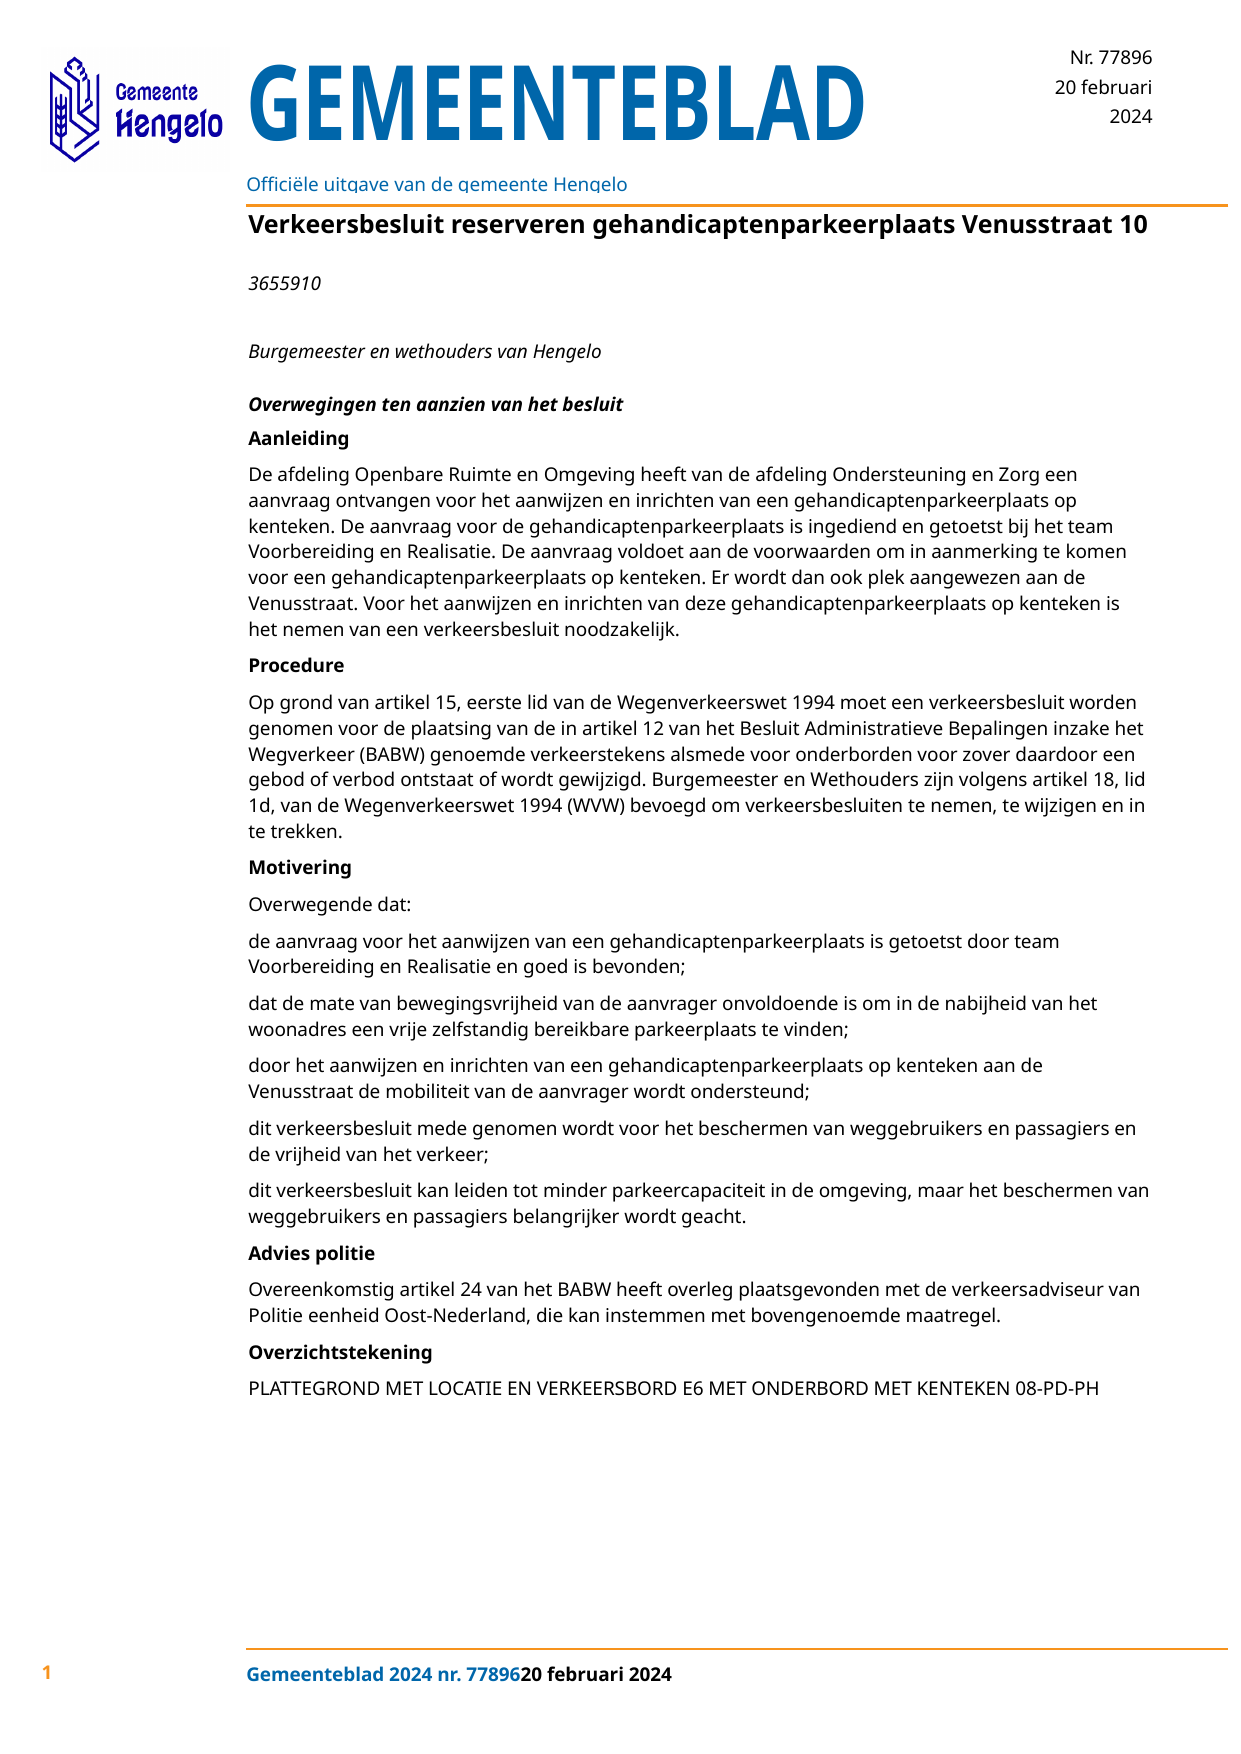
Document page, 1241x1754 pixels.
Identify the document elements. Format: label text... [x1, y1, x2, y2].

text Overeenkomstig artikel 24 van het BABW heeft overleg plaatsgevonden met de verkeersadviseur van Politie eenheid Oost-Nederland, die kan instemmen met bovengenoemde maatregel. [248, 1277, 1152, 1328]
text de aanvraag voor het aanwijzen van een gehandicaptenparkeerplaats is getoetst door team Voorbereiding en Realisatie en goed is bevonden; [248, 928, 1152, 979]
text Overwegende dat: [248, 891, 1152, 917]
text dit verkeersbesluit mede genomen wordt voor het beschermen van weggebruikers en passagiers en de vrijheid van het verkeer; [248, 1115, 1152, 1167]
text Aanleiding [248, 425, 1152, 451]
text Verkeersbesluit reserveren gehandicaptenparkeerplaats Venusstraat 10 [248, 207, 1152, 241]
text Overwegingen ten aanzien van het besluit [248, 391, 1152, 417]
picture [41, 47, 231, 172]
text 3655910 [248, 270, 1152, 296]
text De afdeling Openbare Ruimte en Omgeving heeft van de afdeling Ondersteuning en Zorg een aanvraag ontvangen voor het aanwijzen en inrichten van een gehandicaptenparkeerplaats op kenteken. De aanvraag voor de gehandicaptenparkeerplaats is ingediend en getoetst bij het team Voorbereiding en Realisatie. De aanvraag voldoet aan de voorwaarden om in aanmerking te komen voor een gehandicaptenparkeerplaats op kenteken. Er wordt dan ook plek aangewezen aan de Venusstraat. Voor het aanwijzen en inrichten van deze gehandicaptenparkeerplaats op kenteken is het nemen van een verkeersbesluit noodzakelijk. [248, 462, 1152, 642]
text dat de mate van bewegingsvrijheid van de aanvrager onvoldoende is om in de nabijheid van het woonadres een vrije zelfstandig bereikbare parkeerplaats te vinden; [248, 990, 1152, 1042]
text Burgemeester en wethouders van Hengelo [248, 338, 1152, 364]
text Overzichtstekening [248, 1339, 1152, 1365]
text PLATTEGROND MET LOCATIE EN VERKEERSBORD E6 MET ONDERBORD MET KENTEKEN 08-PD-PH [248, 1376, 1152, 1401]
text door het aanwijzen en inrichten van een gehandicaptenparkeerplaats op kenteken aan de Venusstraat de mobiliteit van de aanvrager wordt ondersteund; [248, 1053, 1152, 1104]
text Procedure [248, 653, 1152, 678]
text dit verkeersbesluit kan leiden tot minder parkeercapaciteit in de omgeving, maar het beschermen van weggebruikers en passagiers belangrijker wordt geacht. [248, 1177, 1152, 1229]
text Op grond van artikel 15, eerste lid van de Wegenverkeerswet 1994 moet een verkeersbesluit worden genomen voor de plaatsing van de in artikel 12 van het Besluit Administratieve Bepalingen inzake het Wegverkeer (BABW) genoemde verkeerstekens alsmede voor onderborden voor zover daardoor een gebod of verbod ontstaat of wordt gewijzigd. Burgemeester en Wethouders zijn volgens artikel 18, lid 1d, van de Wegenverkeerswet 1994 (WVW) bevoegd om verkeersbesluiten te nemen, te wijzigen en in te trekken. [248, 689, 1152, 844]
text Advies politie [248, 1240, 1152, 1266]
text Motivering [248, 854, 1152, 880]
